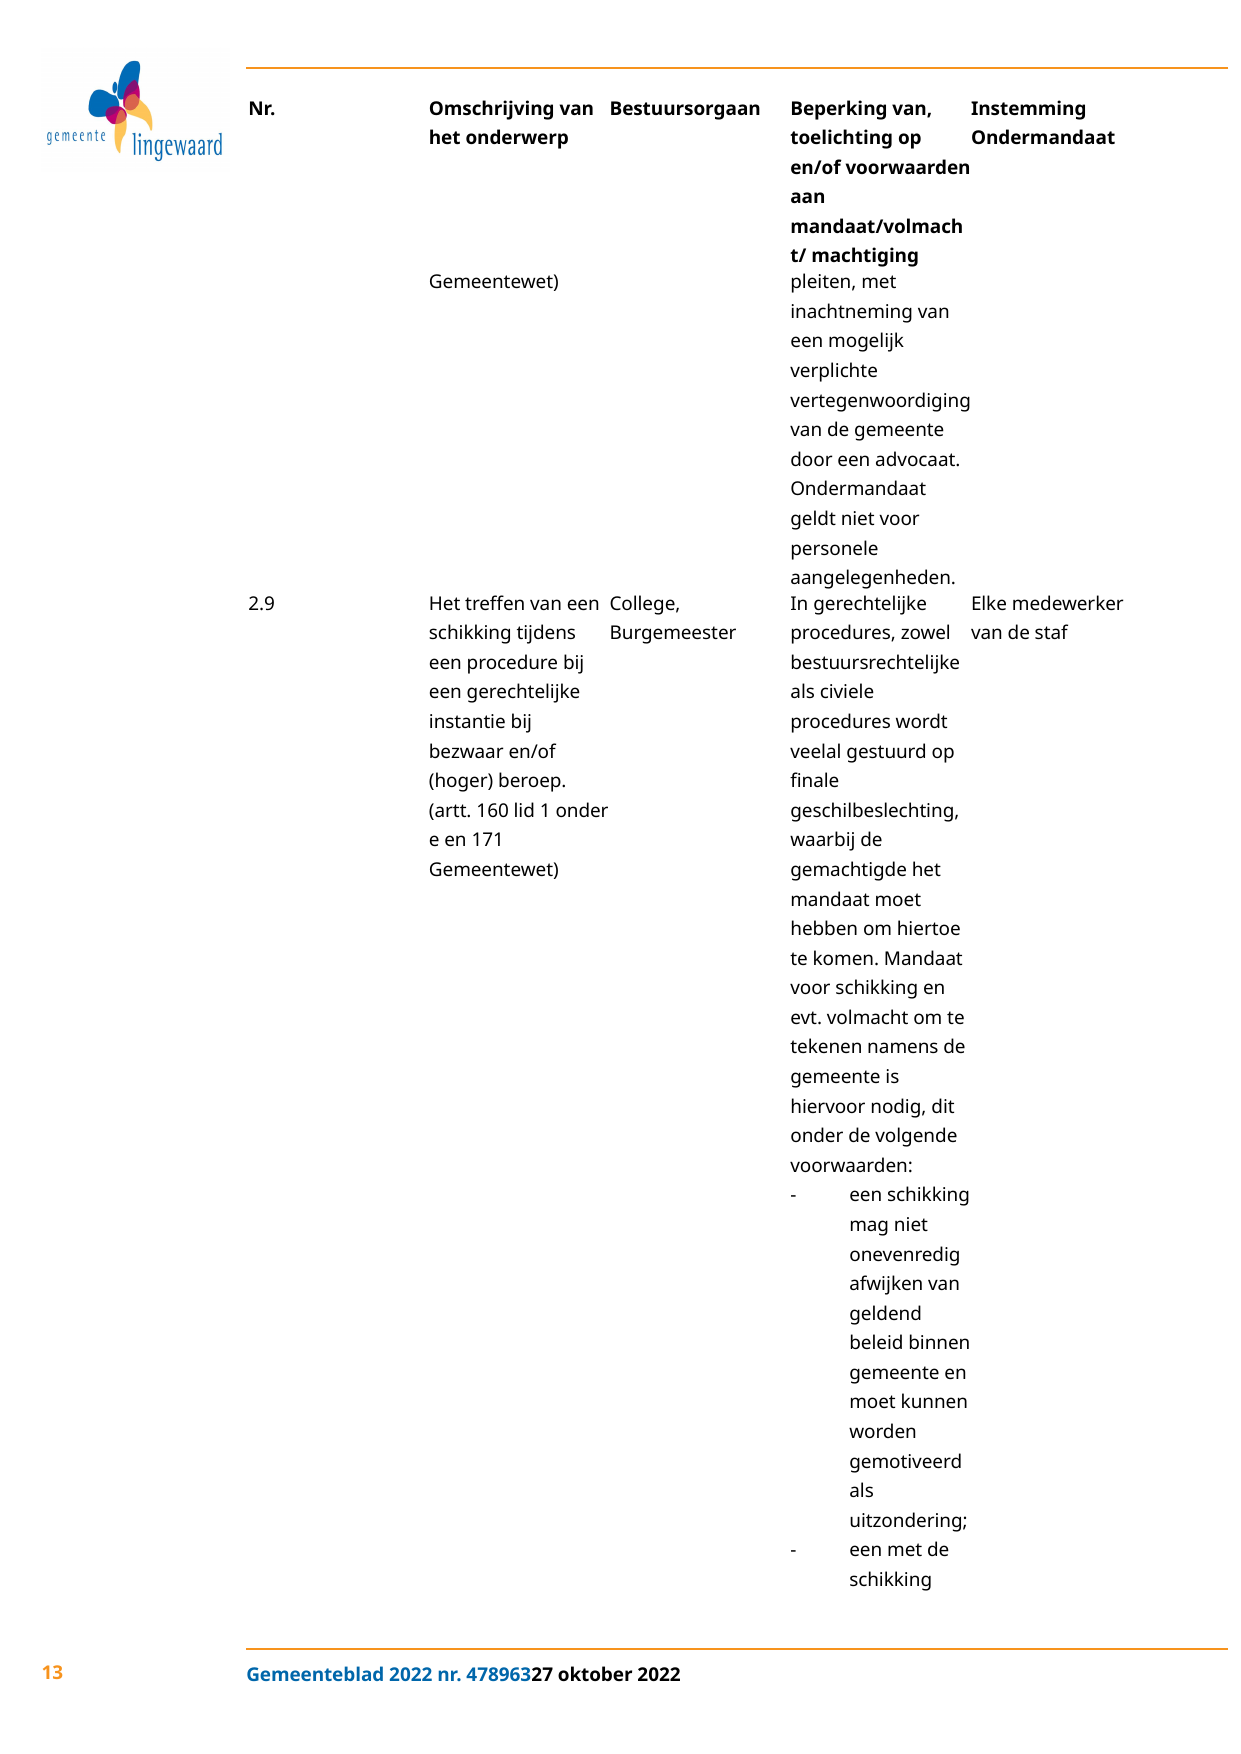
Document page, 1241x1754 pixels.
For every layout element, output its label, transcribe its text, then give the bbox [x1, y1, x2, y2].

table_cell [971, 269, 1152, 590]
table_cell In gerechtelijke procedures, zowel bestuursrechtelijke als civiele procedures wordt veelal gestuurd op finale geschilbeslechting, waarbij de gemachtigde het mandaat moet hebben om hiertoe te komen. Mandaat voor schikking en evt. volmacht om te tekenen namens de gemeente is hiervoor nodig, dit onder de volgende voorwaarden: een schikking mag niet onevenredig afwijken van geldend beleid binnen gemeente en moet kunnen worden gemotiveerd als uitzondering; een met de schikking [790, 590, 971, 1592]
table_header Bestuursorgaan [609, 95, 790, 268]
table_cell pleiten, met inachtneming van een mogelijk verplichte vertegenwoordiging van de gemeente door een advocaat. Ondermandaat geldt niet voor personele aangelegenheden. [790, 269, 971, 590]
table_cell Elke medewerker van de staf [971, 590, 1152, 1592]
table_header Instemming Ondermandaat [971, 95, 1152, 268]
table_header Nr. [248, 95, 429, 268]
table_header Beperking van, toelichting op en/of voorwaarden aan mandaat/volmacht/ machtiging [790, 95, 971, 268]
table_cell College, Burgemeester [609, 590, 790, 1592]
table_cell [248, 269, 429, 590]
table_header Omschrijving van het onderwerp [429, 95, 609, 268]
picture [41, 47, 231, 172]
table_cell Het treffen van een schikking tijdens een procedure bij een gerechtelijke instantie bij bezwaar en/of (hoger) beroep. (artt. 160 lid 1 onder e en 171 Gemeentewet) [429, 590, 609, 1592]
table_cell [609, 269, 790, 590]
table_cell Gemeentewet) [429, 269, 609, 590]
table_cell 2.9 [248, 590, 429, 1592]
